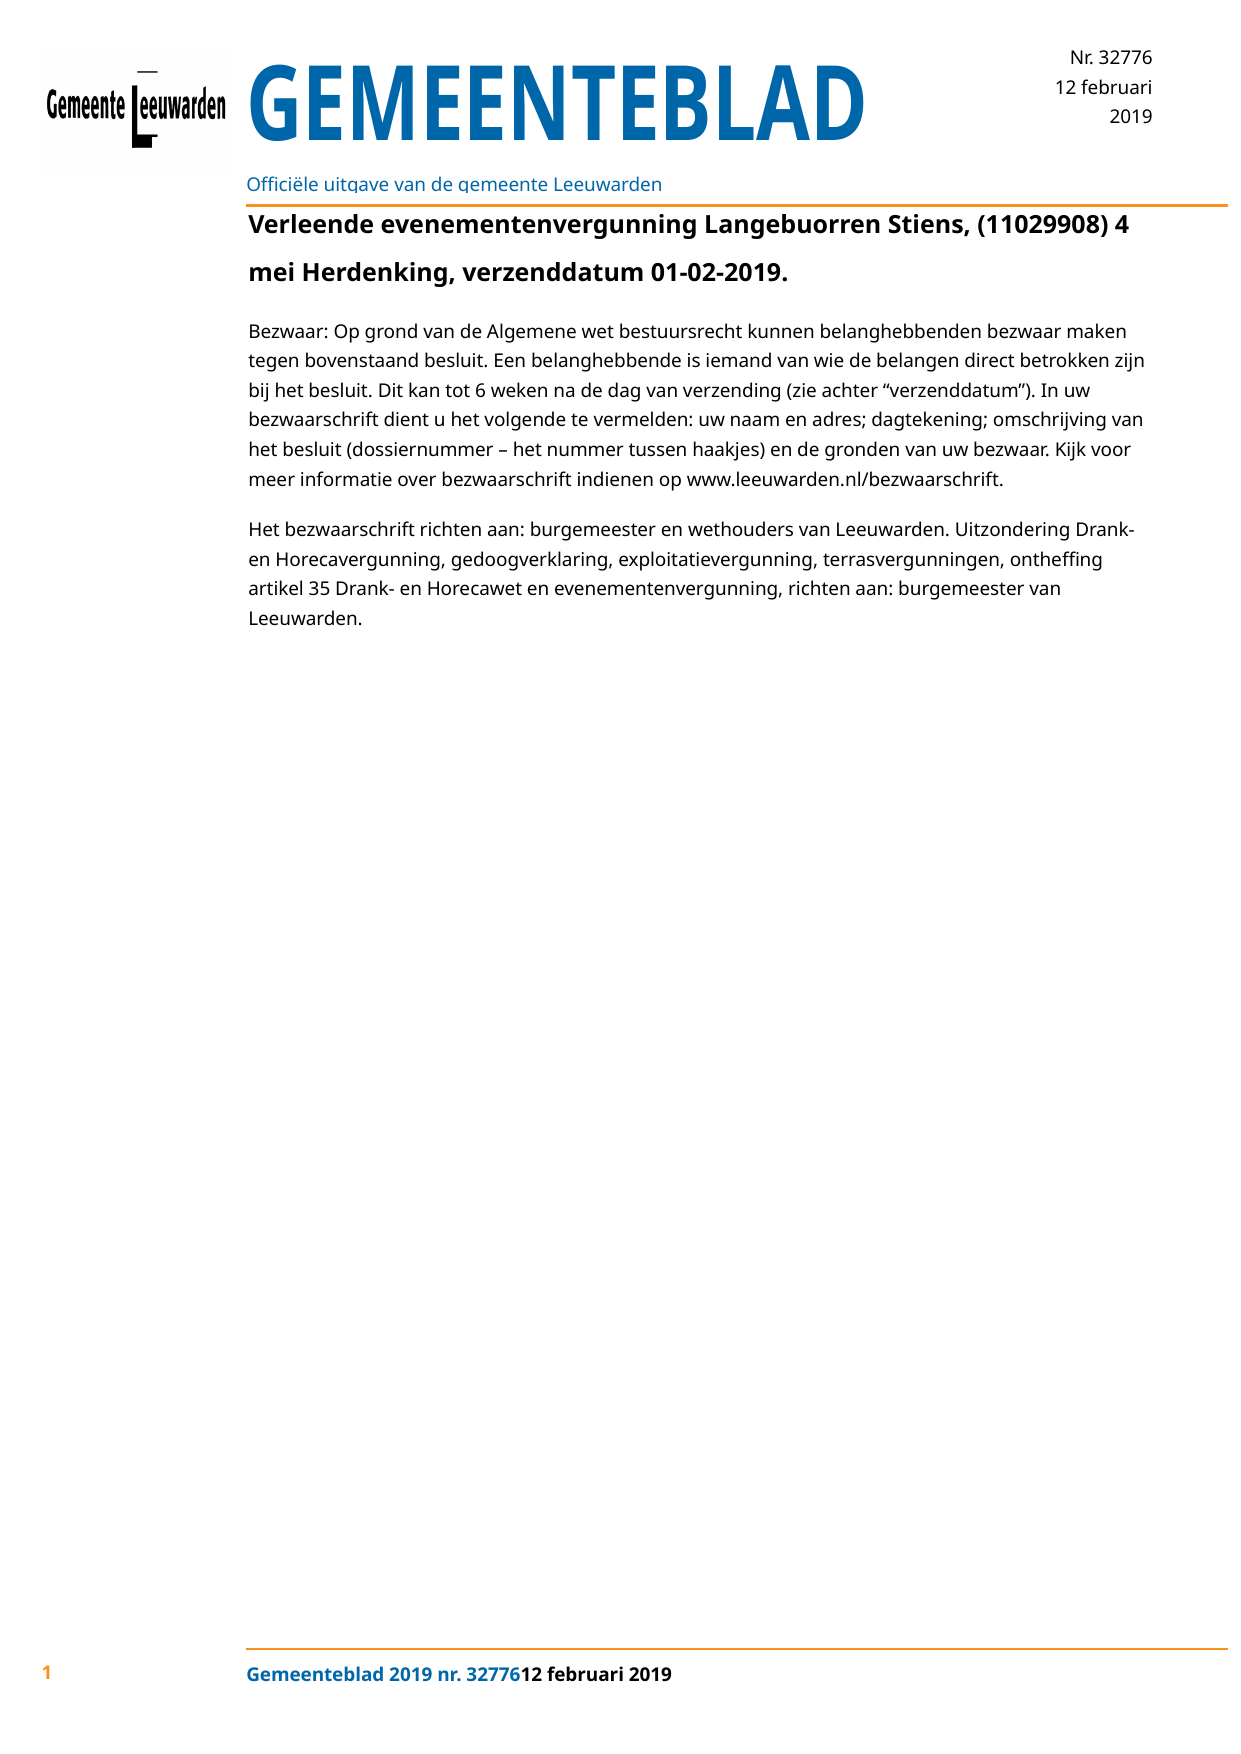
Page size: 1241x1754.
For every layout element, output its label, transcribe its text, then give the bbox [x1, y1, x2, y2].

text Bezwaar: Op grond van de Algemene wet bestuursrecht kunnen belanghebbenden bezwaar maken tegen bovenstaand besluit. Een belanghebbende is iemand van wie de belangen direct betrokken zijn bij het besluit. Dit kan tot 6 weken na de dag van verzending (zie achter “verzenddatum”). In uw bezwaarschrift dient u het volgende te vermelden: uw naam en adres; dagtekening; omschrijving van het besluit (dossiernummer – het nummer tussen haakjes) en de gronden van uw bezwaar. Kijk voor meer informatie over bezwaarschrift indienen op www.leeuwarden.nl/bezwaarschrift. [248, 318, 1152, 492]
text Het bezwaarschrift richten aan: burgemeester en wethouders van Leeuwarden. Uitzondering Drank- en Horecavergunning, gedoogverklaring, exploitatievergunning, terrasvergunningen, ontheffing artikel 35 Drank- en Horecawet en evenementenvergunning, richten aan: burgemeester van Leeuwarden. [248, 516, 1152, 631]
text Verleende evenementenvergunning Langebuorren Stiens, (11029908) 4 mei Herdenking, verzenddatum 01-02-2019. [248, 207, 1152, 288]
picture [41, 47, 231, 172]
